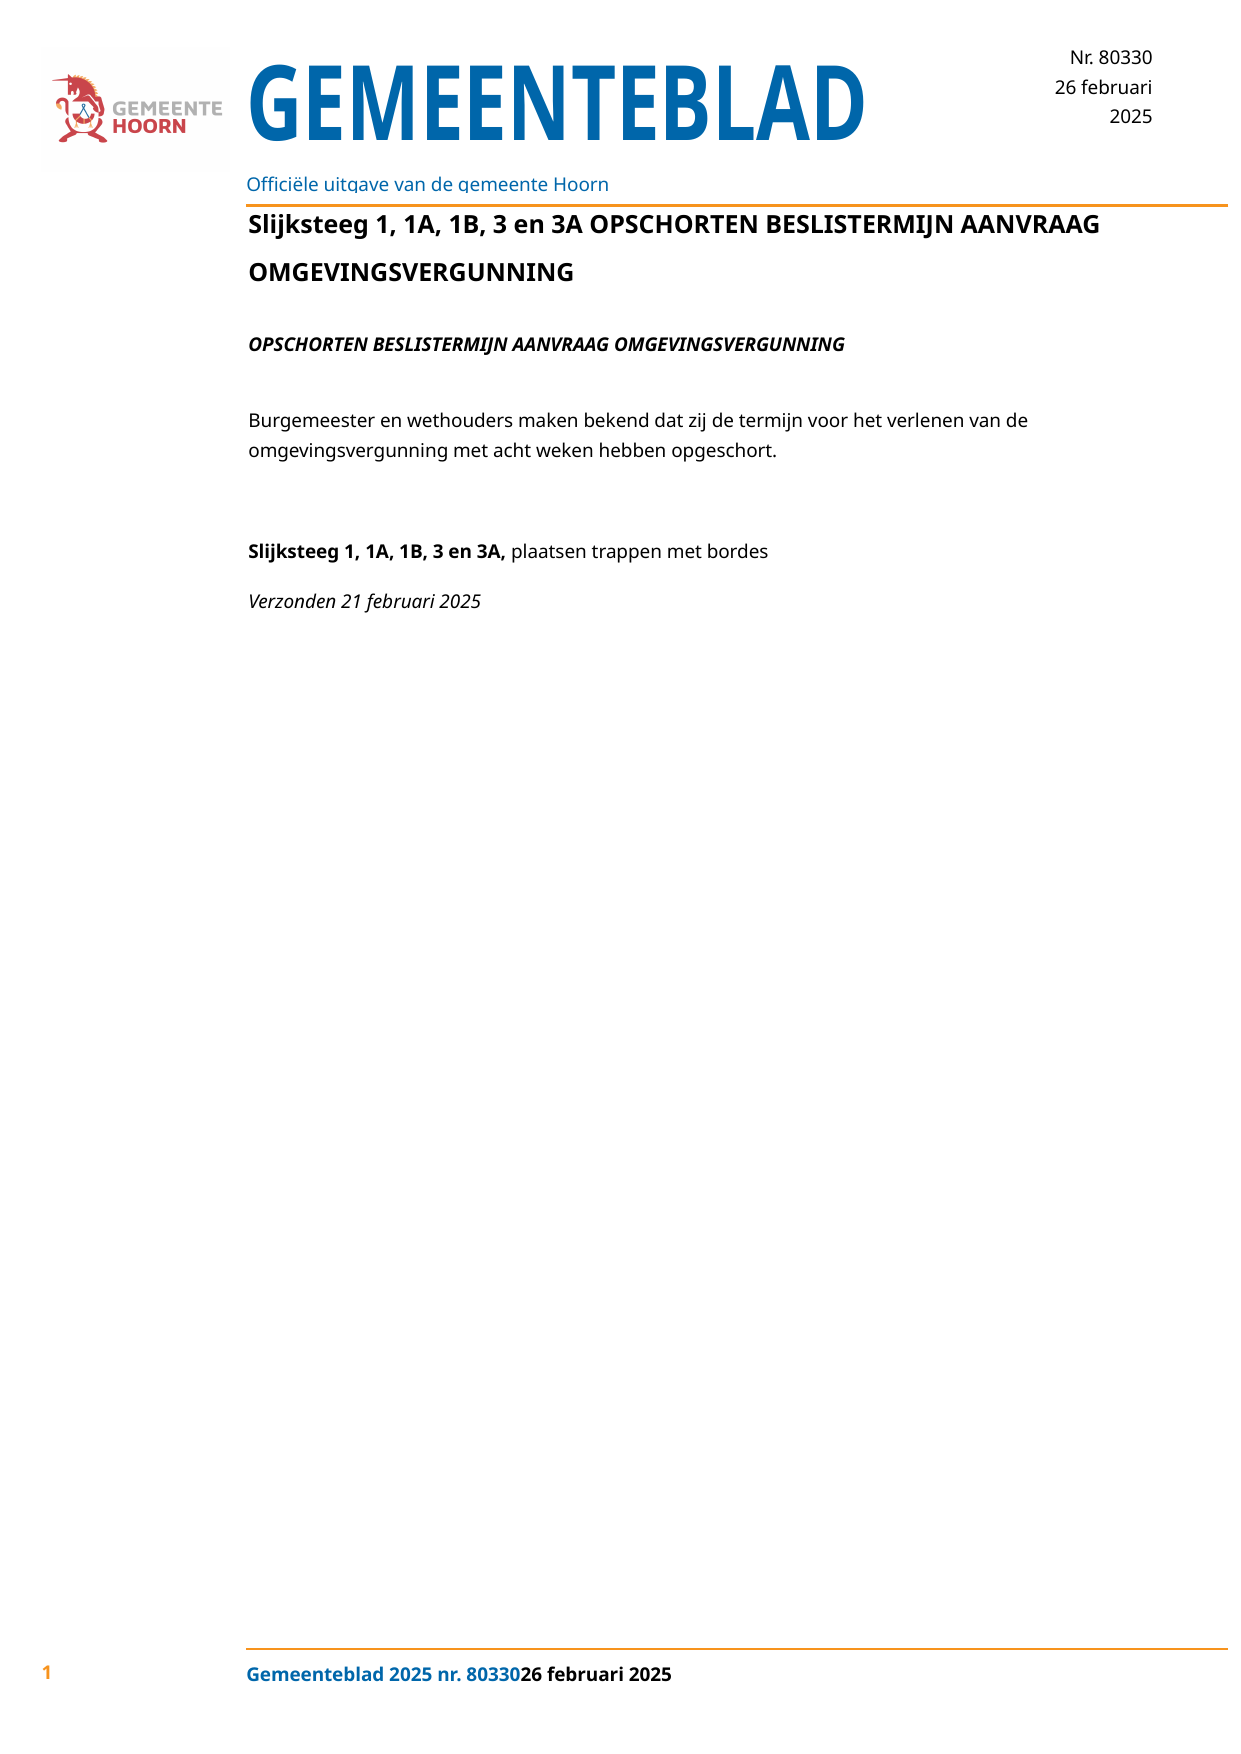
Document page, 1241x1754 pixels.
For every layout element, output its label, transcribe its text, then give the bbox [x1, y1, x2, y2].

text Verzonden 21 februari 2025 [248, 588, 1152, 614]
text Slijksteeg 1, 1A, 1B, 3 en 3A, plaatsen trappen met bordes [248, 538, 1152, 564]
picture [41, 47, 231, 172]
text Burgemeester en wethouders maken bekend dat zij de termijn voor het verlenen van de omgevingsvergunning met acht weken hebben opgeschort. [248, 408, 1152, 463]
text OPSCHORTEN BESLISTERMIJN AANVRAAG OMGEVINGSVERGUNNING [248, 331, 1152, 357]
text Slijksteeg 1, 1A, 1B, 3 en 3A OPSCHORTEN BESLISTERMIJN AANVRAAG OMGEVINGSVERGUNNING [248, 207, 1152, 288]
